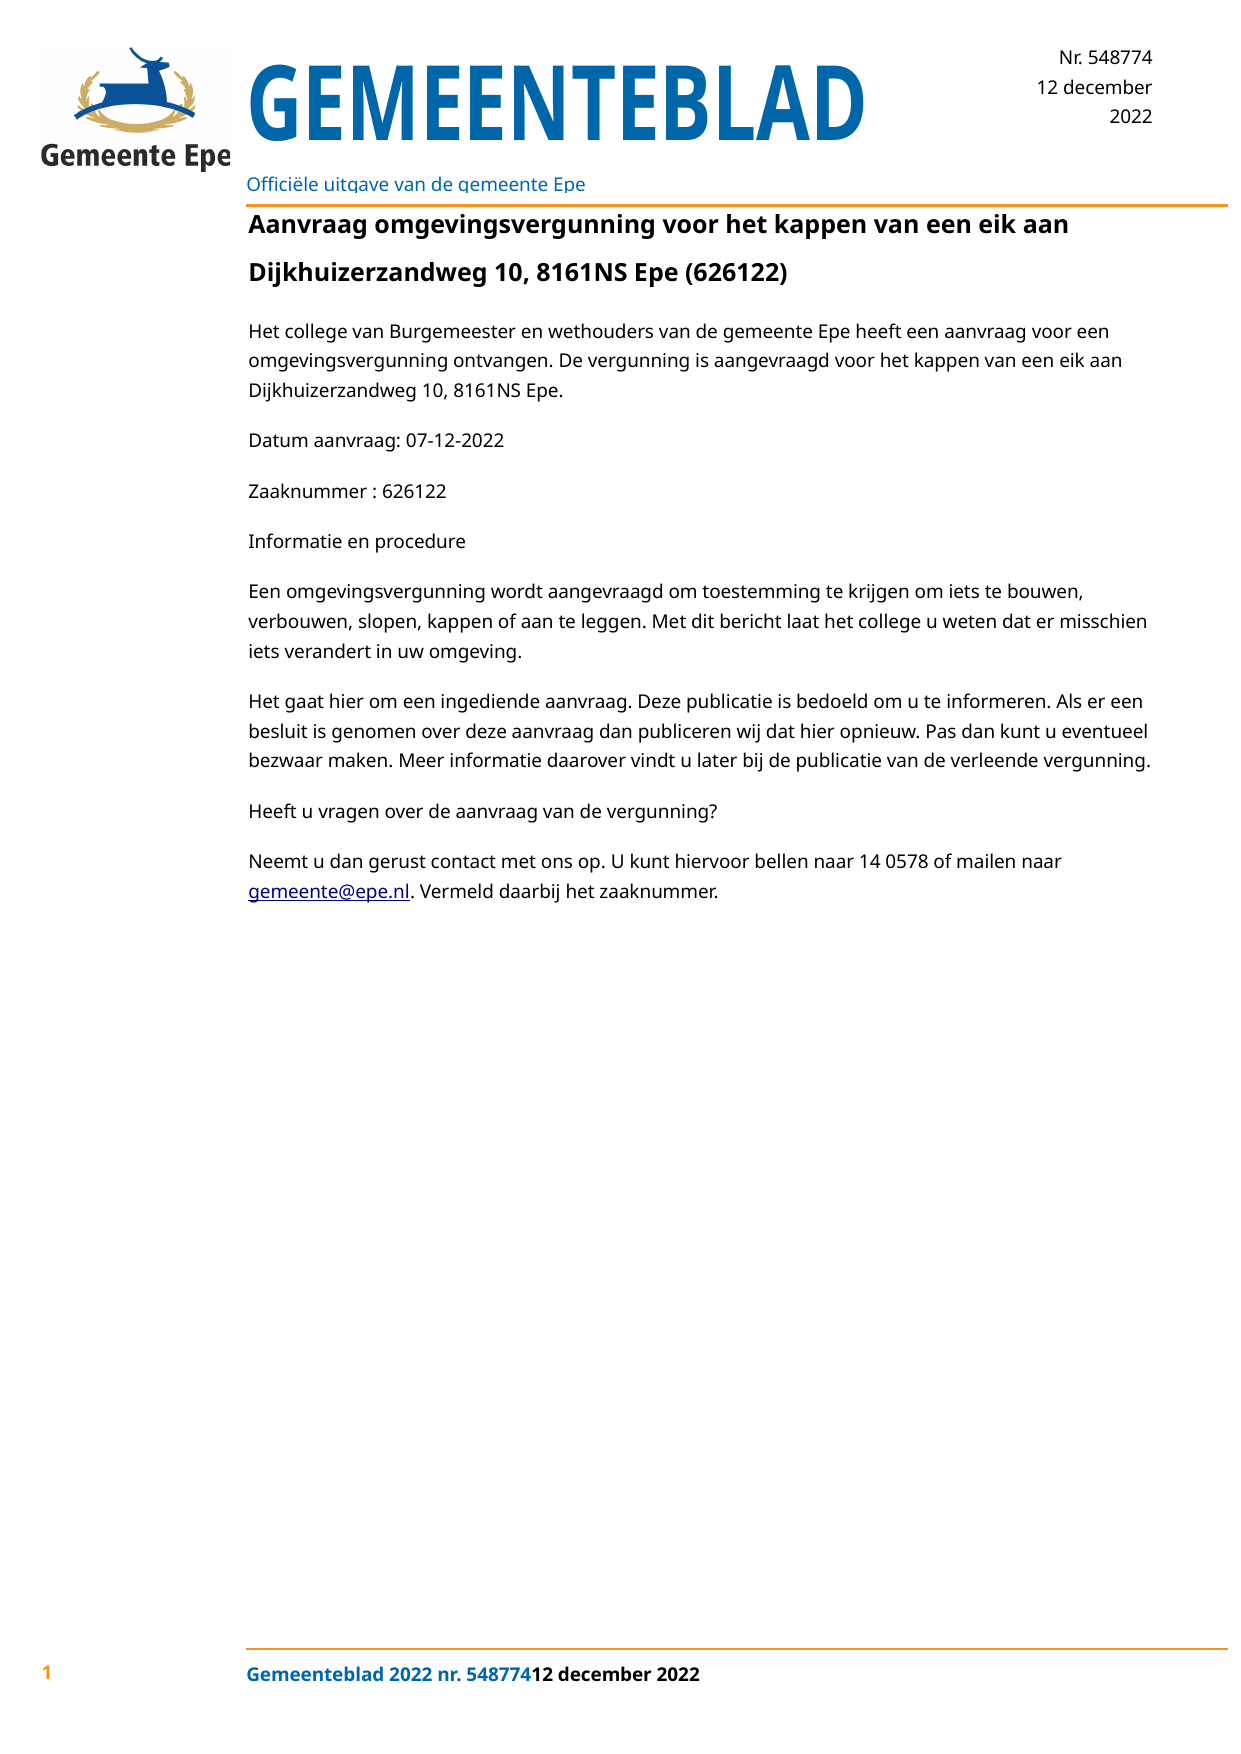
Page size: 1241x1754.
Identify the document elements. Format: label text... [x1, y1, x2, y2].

text Zaaknummer : 626122 [248, 478, 1152, 504]
text Een omgevingsvergunning wordt aangevraagd om toestemming te krijgen om iets te bouwen, verbouwen, slopen, kappen of aan te leggen. Met dit bericht laat het college u weten dat er misschien iets verandert in uw omgeving. [248, 579, 1152, 664]
text Datum aanvraag: 07-12-2022 [248, 427, 1152, 453]
text Het gaat hier om een ingediende aanvraag. Deze publicatie is bedoeld om u te informeren. Als er een besluit is genomen over deze aanvraag dan publiceren wij dat hier opnieuw. Pas dan kunt u eventueel bezwaar maken. Meer informatie daarover vindt u later bij de publicatie van de verleende vergunning. [248, 688, 1152, 773]
text Informatie en procedure [248, 528, 1152, 554]
text Het college van Burgemeester en wethouders van de gemeente Epe heeft een aanvraag voor een omgevingsvergunning ontvangen. De vergunning is aangevraagd voor het kappen van een eik aan Dijkhuizerzandweg 10, 8161NS Epe. [248, 318, 1152, 403]
text Heeft u vragen over de aanvraag van de vergunning? [248, 798, 1152, 824]
text Neemt u dan gerust contact met ons op. U kunt hiervoor bellen naar 14 0578 of mailen naar gemeente@epe.nl. Vermeld daarbij het zaaknummer. [248, 848, 1152, 904]
picture [41, 47, 231, 172]
text Aanvraag omgevingsvergunning voor het kappen van een eik aan Dijkhuizerzandweg 10, 8161NS Epe (626122) [248, 207, 1152, 288]
